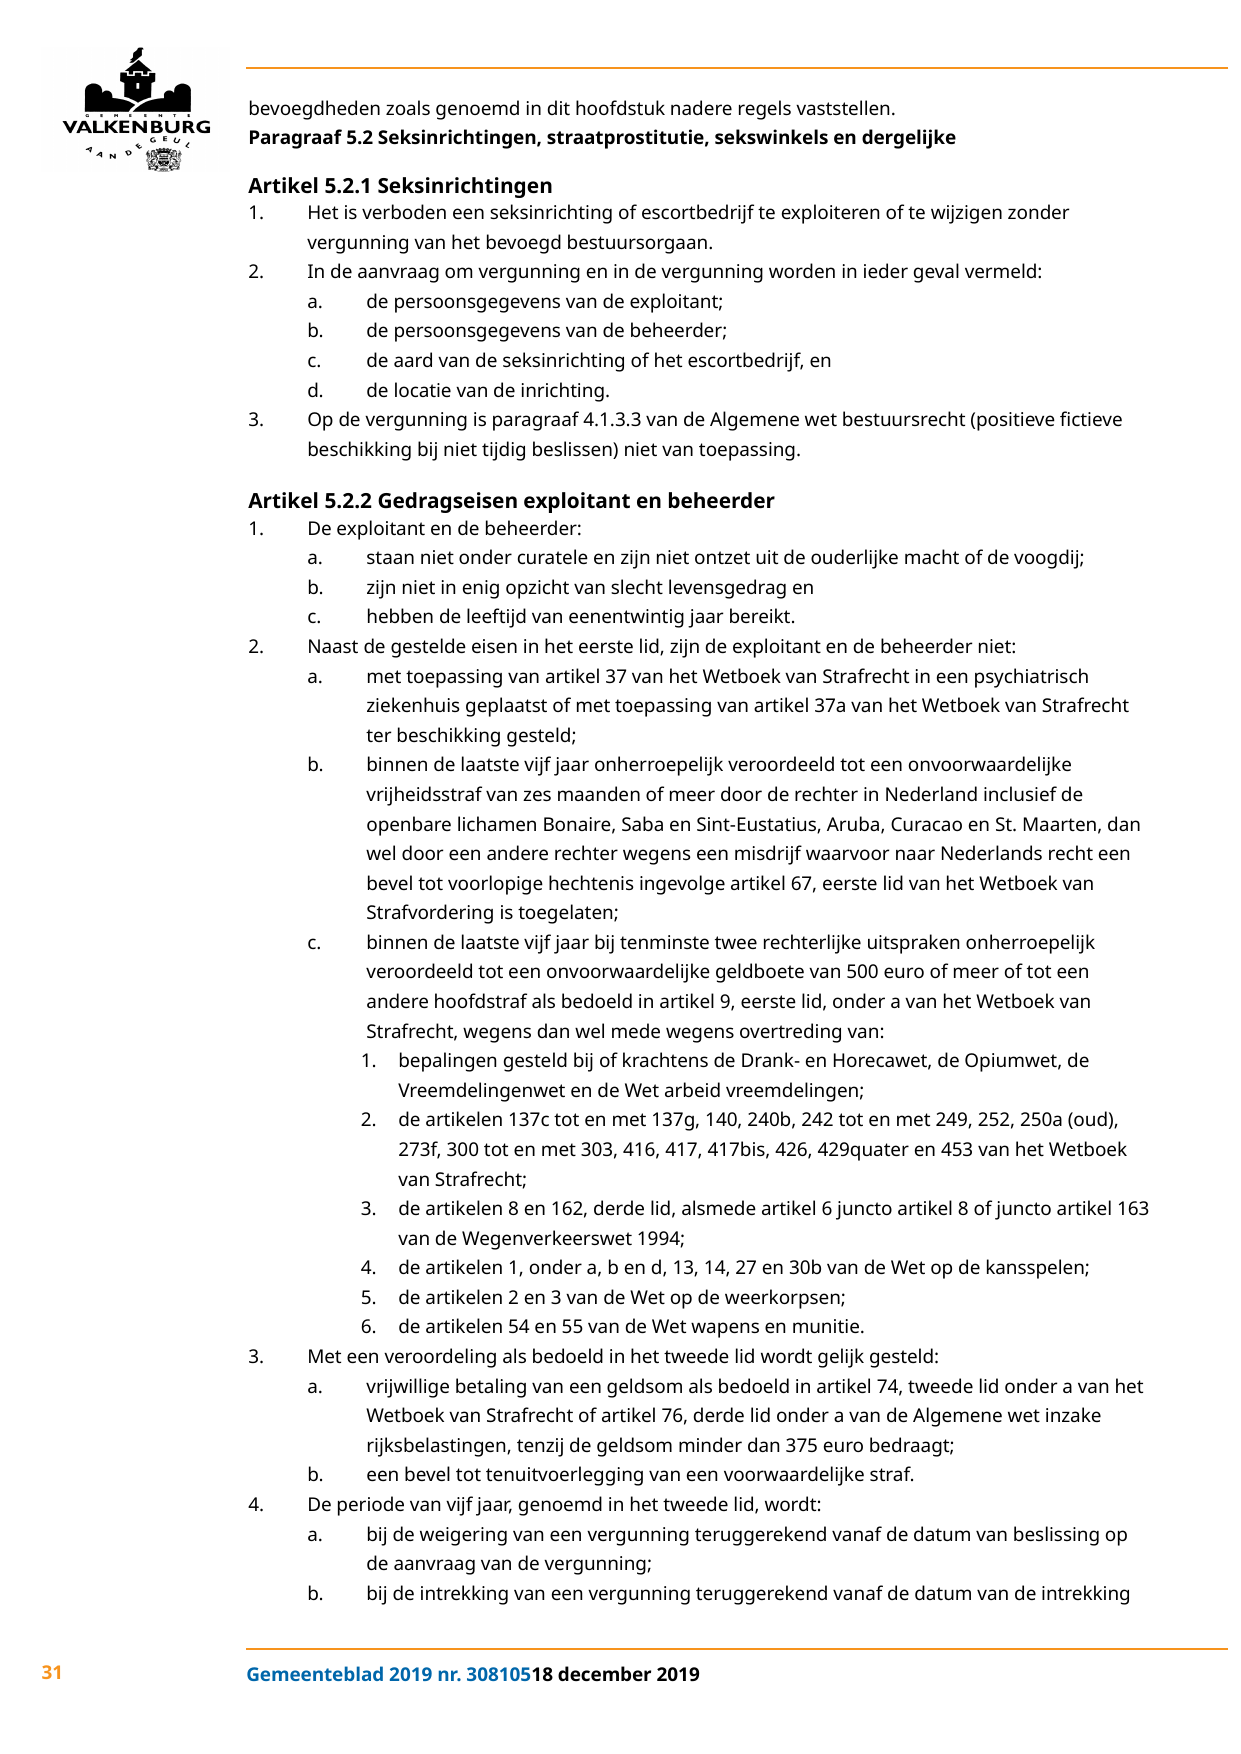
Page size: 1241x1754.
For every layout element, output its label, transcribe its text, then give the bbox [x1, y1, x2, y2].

list hebben de leeftijd van eenentwintig jaar bereikt. [307, 604, 1152, 629]
list de persoonsgegevens van de beheerder; [307, 318, 1152, 343]
picture [41, 47, 231, 172]
list Naast de gestelde eisen in het eerste lid, zijn de exploitant en de beheerder niet: [248, 633, 1152, 659]
list Op de vergunning is paragraaf 4.1.3.3 van de Algemene wet bestuursrecht (positieve fictieve beschikking bij niet tijdig beslissen) niet van toepassing. [248, 406, 1152, 462]
list de aard van de seksinrichting of het escortbedrijf, en [307, 347, 1152, 373]
list De periode van vijf jaar, genoemd in het tweede lid, wordt: [248, 1491, 1152, 1517]
text Artikel 5.2.1 Seksinrichtingen [248, 171, 1152, 199]
list de artikelen 137c tot en met 137g, 140, 240b, 242 tot en met 249, 252, 250a (oud), 273f, 300 tot en met 303, 416, 417, 417bis, 426, 429quater en 453 van het Wetboek van Strafrecht; [361, 1107, 1152, 1191]
list zijn niet in enig opzicht van slecht levensgedrag en [307, 574, 1152, 600]
list De exploitant en de beheerder: [248, 515, 1152, 541]
list binnen de laatste vijf jaar onherroepelijk veroordeeld tot een onvoorwaardelijke vrijheidsstraf van zes maanden of meer door de rechter in Nederland inclusief de openbare lichamen Bonaire, Saba en Sint-Eustatius, Aruba, Curacao en St. Maarten, dan wel door een andere rechter wegens een misdrijf waarvoor naar Nederlands recht een bevel tot voorlopige hechtenis ingevolge artikel 67, eerste lid van het Wetboek van Strafvordering is toegelaten; [307, 752, 1152, 925]
text Paragraaf 5.2 Seksinrichtingen, straatprostitutie, sekswinkels en dergelijke [248, 124, 1152, 150]
list binnen de laatste vijf jaar bij tenminste twee rechterlijke uitspraken onherroepelijk veroordeeld tot een onvoorwaardelijke geldboete van 500 euro of meer of tot een andere hoofdstraf als bedoeld in artikel 9, eerste lid, onder a van het Wetboek van Strafrecht, wegens dan wel mede wegens overtreding van: [307, 929, 1152, 1043]
list staan niet onder curatele en zijn niet ontzet uit de ouderlijke macht of de voogdij; [307, 544, 1152, 570]
list Met een veroordeling als bedoeld in het tweede lid wordt gelijk gesteld: [248, 1343, 1152, 1369]
list bij de weigering van een vergunning teruggerekend vanaf de datum van beslissing op de aanvraag van de vergunning; [307, 1521, 1152, 1576]
list bepalingen gesteld bij of krachtens de Drank- en Horecawet, de Opiumwet, de Vreemdelingenwet en de Wet arbeid vreemdelingen; [361, 1047, 1152, 1103]
text Artikel 5.2.2 Gedragseisen exploitant en beheerder [248, 486, 1152, 515]
list In de aanvraag om vergunning en in de vergunning worden in ieder geval vermeld: [248, 258, 1152, 284]
list de artikelen 1, onder a, b en d, 13, 14, 27 en 30b van de Wet op de kansspelen; [361, 1254, 1152, 1280]
list de locatie van de inrichting. [307, 377, 1152, 403]
list een bevel tot tenuitvoerlegging van een voorwaardelijke straf. [307, 1462, 1152, 1487]
text bevoegdheden zoals genoemd in dit hoofdstuk nadere regels vaststellen. [248, 95, 1152, 121]
list vrijwillige betaling van een geldsom als bedoeld in artikel 74, tweede lid onder a van het Wetboek van Strafrecht of artikel 76, derde lid onder a van de Algemene wet inzake rijksbelastingen, tenzij de geldsom minder dan 375 euro bedraagt; [307, 1373, 1152, 1458]
list de artikelen 2 en 3 van de Wet op de weerkorpsen; [361, 1284, 1152, 1310]
list de artikelen 8 en 162, derde lid, alsmede artikel 6 juncto artikel 8 of juncto artikel 163 van de Wegenverkeerswet 1994; [361, 1195, 1152, 1251]
list Het is verboden een seksinrichting of escortbedrijf te exploiteren of te wijzigen zonder vergunning van het bevoegd bestuursorgaan. [248, 199, 1152, 255]
list bij de intrekking van een vergunning teruggerekend vanaf de datum van de intrekking [307, 1580, 1152, 1606]
list de artikelen 54 en 55 van de Wet wapens en munitie. [361, 1314, 1152, 1339]
list de persoonsgegevens van de exploitant; [307, 288, 1152, 314]
list met toepassing van artikel 37 van het Wetboek van Strafrecht in een psychiatrisch ziekenhuis geplaatst of met toepassing van artikel 37a van het Wetboek van Strafrecht ter beschikking gesteld; [307, 663, 1152, 748]
